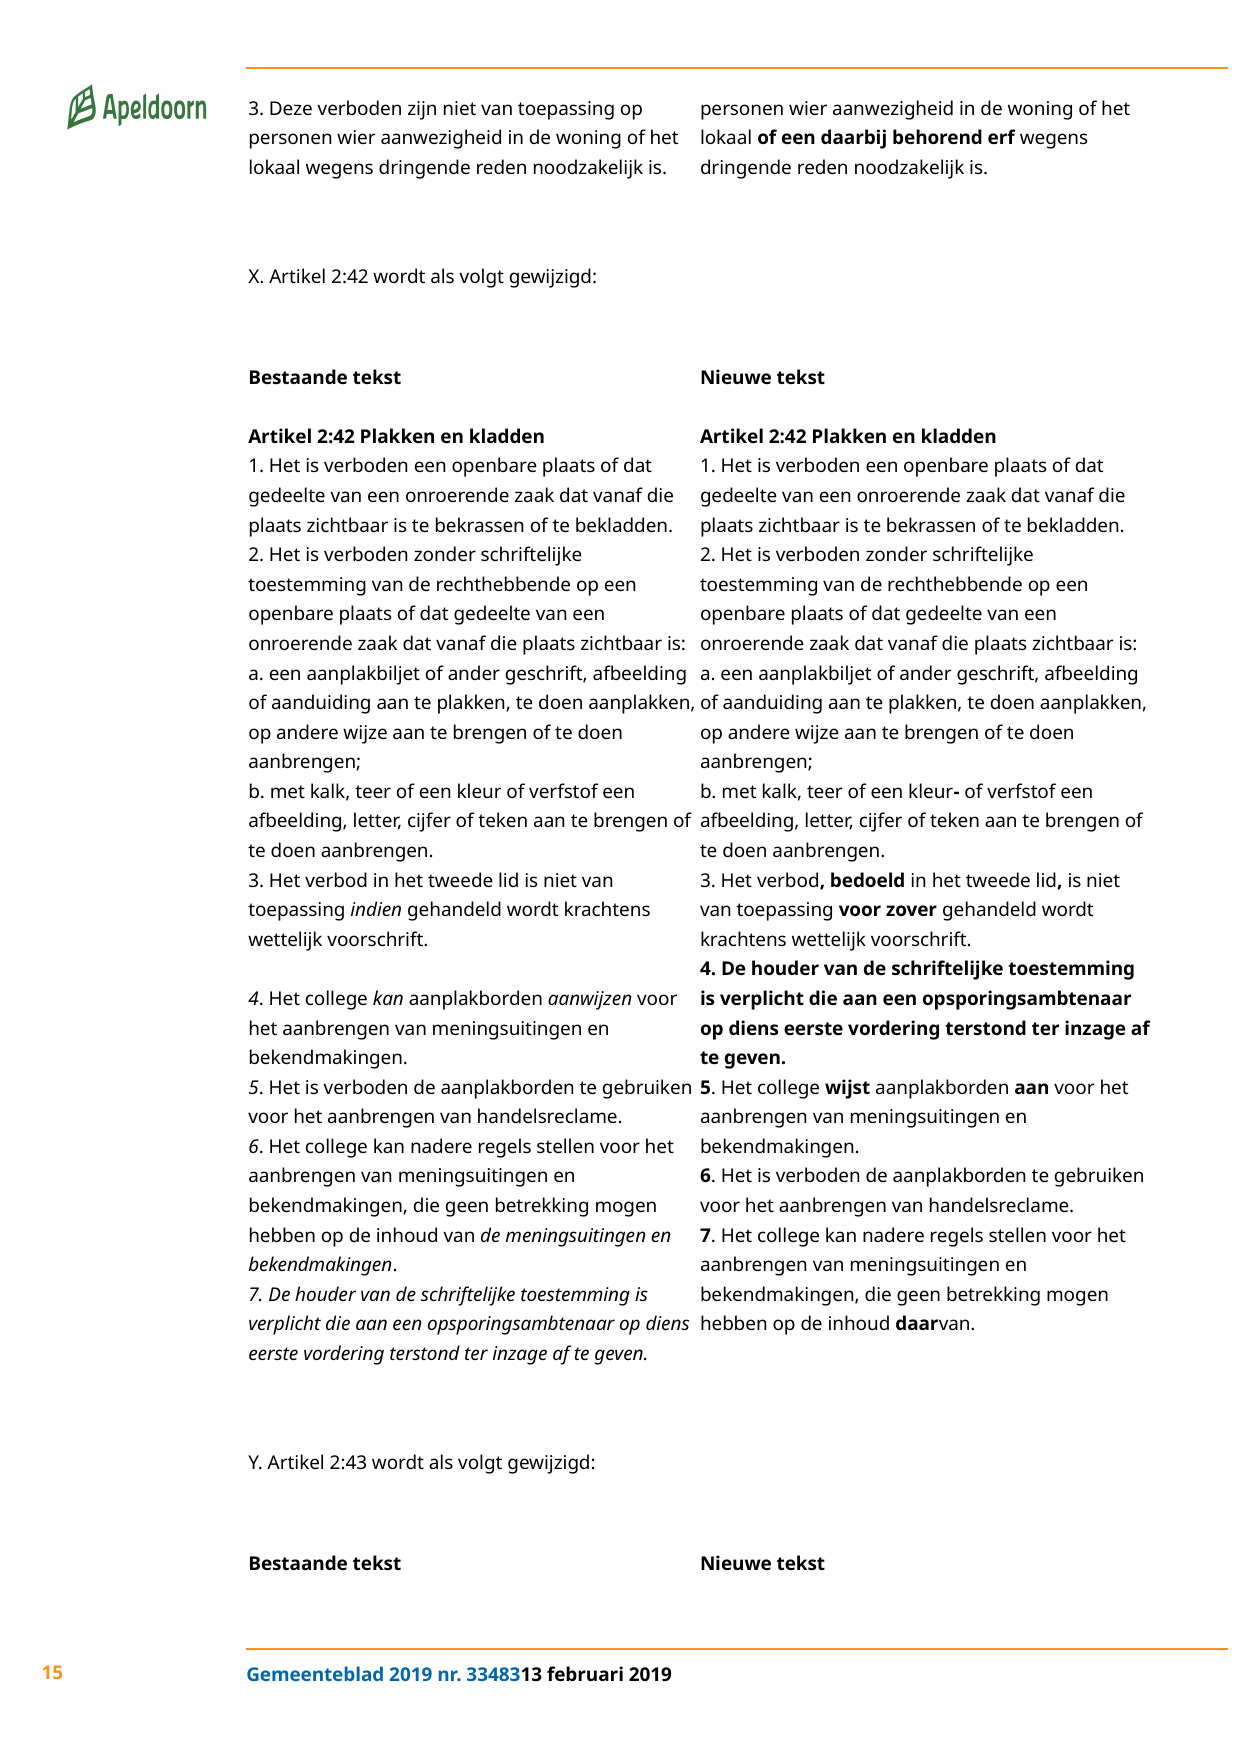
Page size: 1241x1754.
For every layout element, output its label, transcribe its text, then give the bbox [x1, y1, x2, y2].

table_header Nieuwe tekst [700, 1550, 1152, 1605]
table_header 3. Deze verboden zijn niet van toepassing op personen wier aanwezigheid in de woning of het lokaal wegens dringende reden noodzakelijk is. [248, 95, 700, 209]
text X. Artikel 2:42 wordt als volgt gewijzigd: [248, 263, 1152, 289]
table_header Nieuwe tekst Artikel 2:42 Plakken en kladden 1. Het is verboden een openbare plaats of dat gedeelte van een onroerende zaak dat vanaf die plaats zichtbaar is te bekrassen of te bekladden. 2. Het is verboden zonder schriftelijke toestemming van de rechthebbende op een openbare plaats of dat gedeelte van een onroerende zaak dat vanaf die plaats zichtbaar is: a. een aanplakbiljet of ander geschrift, afbeelding of aanduiding aan te plakken, te doen aanplakken, op andere wijze aan te brengen of te doen aanbrengen; b. met kalk, teer of een kleur- of verfstof een afbeelding, letter, cijfer of teken aan te brengen of te doen aanbrengen. 3. Het verbod, bedoeld in het tweede lid, is niet van toepassing voor zover gehandeld wordt krachtens wettelijk voorschrift. 4. De houder van de schriftelijke toestemming is verplicht die aan een opsporingsambtenaar op diens eerste vordering terstond ter inzage af te geven. 5. Het college wijst aanplakborden aan voor het aanbrengen van meningsuitingen en bekendmakingen. 6. Het is verboden de aanplakborden te gebruiken voor het aanbrengen van handelsreclame. 7. Het college kan nadere regels stellen voor het aanbrengen van meningsuitingen en bekendmakingen, die geen betrekking mogen hebben op de inhoud daarvan. [700, 364, 1152, 1395]
picture [41, 47, 231, 172]
table_header Bestaande tekst Artikel 2:42 Plakken en kladden 1. Het is verboden een openbare plaats of dat gedeelte van een onroerende zaak dat vanaf die plaats zichtbaar is te bekrassen of te bekladden. 2. Het is verboden zonder schriftelijke toestemming van de rechthebbende op een openbare plaats of dat gedeelte van een onroerende zaak dat vanaf die plaats zichtbaar is: a. een aanplakbiljet of ander geschrift, afbeelding of aanduiding aan te plakken, te doen aanplakken, op andere wijze aan te brengen of te doen aanbrengen; b. met kalk, teer of een kleur of verfstof een afbeelding, letter, cijfer of teken aan te brengen of te doen aanbrengen. 3. Het verbod in het tweede lid is niet van toepassing indien gehandeld wordt krachtens wettelijk voorschrift. 4. Het college kan aanplakborden aanwijzen voor het aanbrengen van meningsuitingen en bekendmakingen. 5. Het is verboden de aanplakborden te gebruiken voor het aanbrengen van handelsreclame. 6. Het college kan nadere regels stellen voor het aanbrengen van meningsuitingen en bekendmakingen, die geen betrekking mogen hebben op de inhoud van de meningsuitingen en bekendmakingen. 7. De houder van de schriftelijke toestemming is verplicht die aan een opsporingsambtenaar op diens eerste vordering terstond ter inzage af te geven. [248, 364, 700, 1395]
text Y. Artikel 2:43 wordt als volgt gewijzigd: [248, 1449, 1152, 1475]
table_header personen wier aanwezigheid in de woning of het lokaal of een daarbij behorend erf wegens dringende reden noodzakelijk is. [700, 95, 1152, 209]
table_header Bestaande tekst [248, 1550, 700, 1605]
